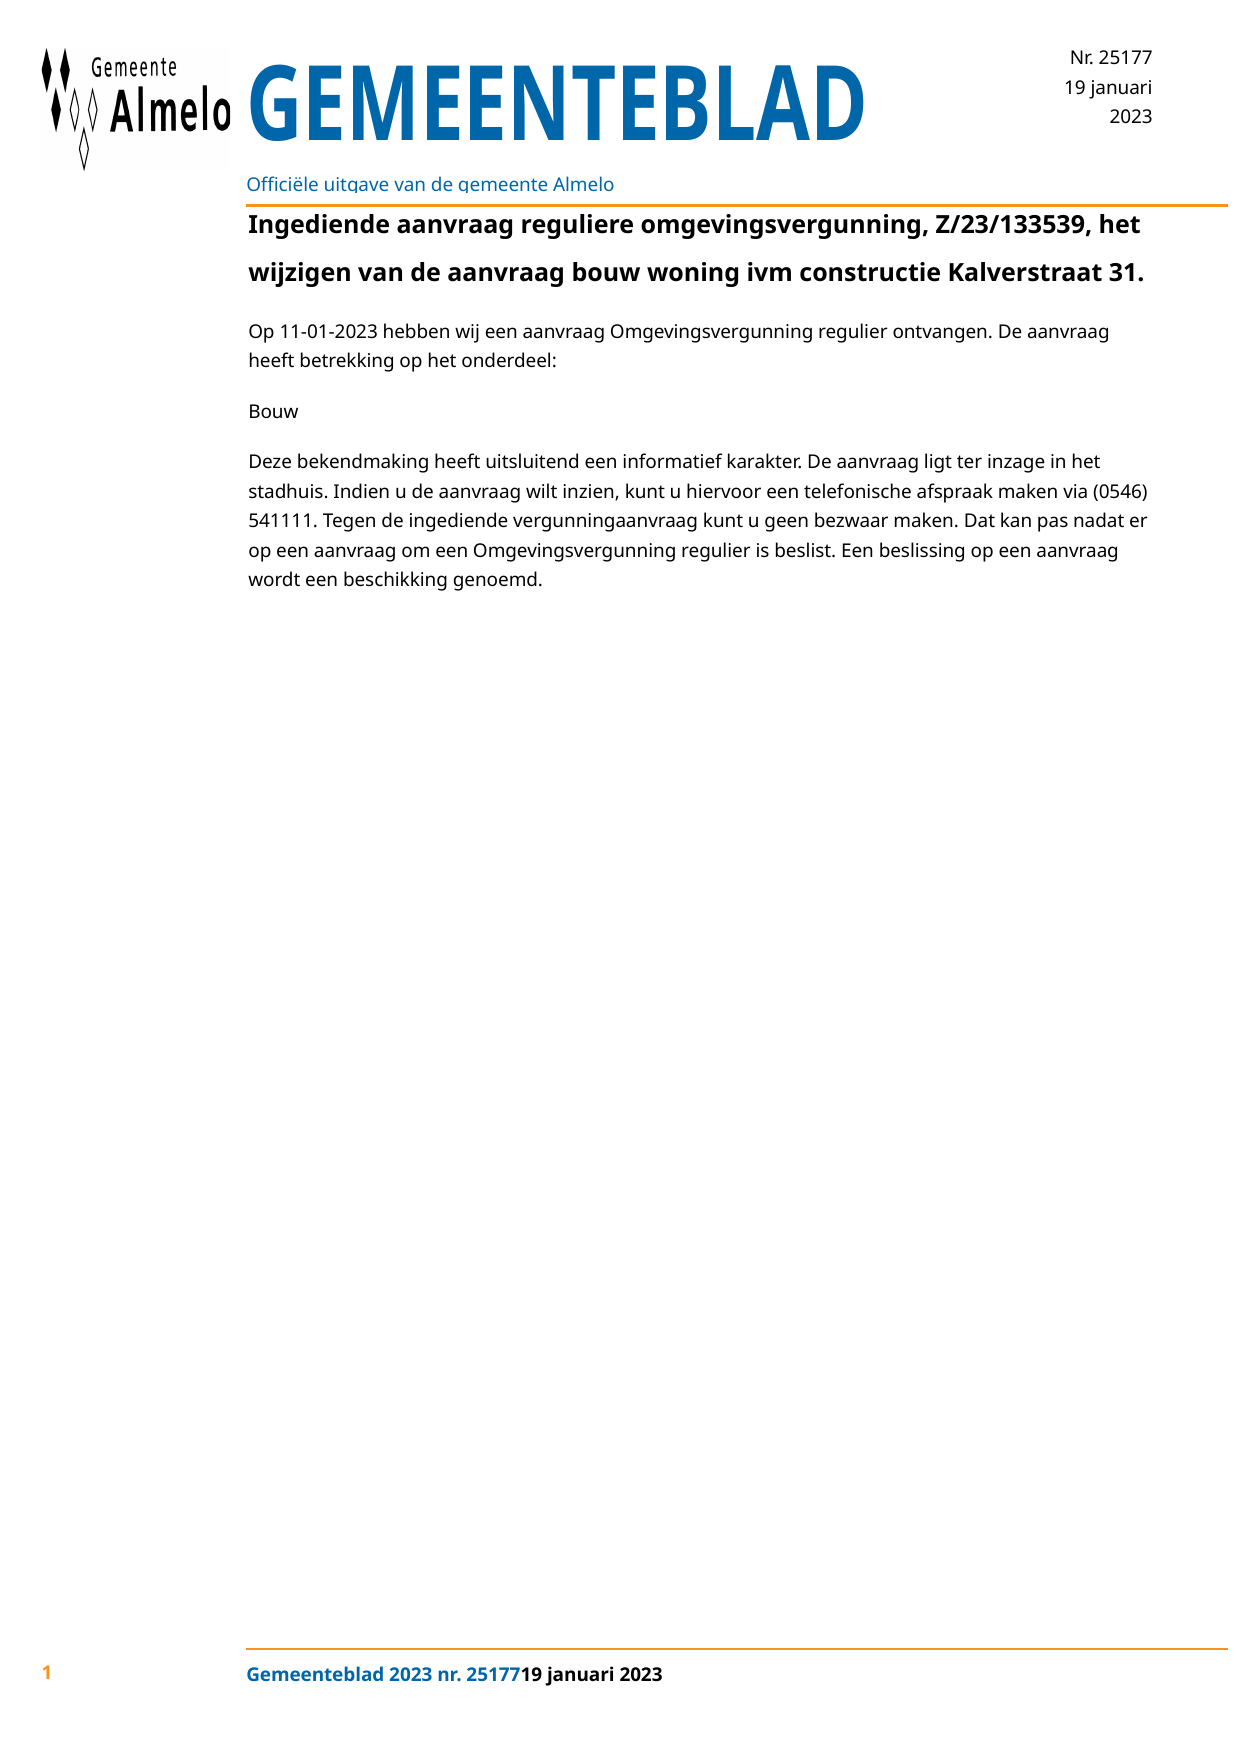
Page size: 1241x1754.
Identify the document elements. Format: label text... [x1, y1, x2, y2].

picture [41, 47, 231, 172]
text Op 11-01-2023 hebben wij een aanvraag Omgevingsvergunning regulier ontvangen. De aanvraag heeft betrekking op het onderdeel: [248, 318, 1152, 373]
text Bouw [248, 398, 1152, 424]
text Ingediende aanvraag reguliere omgevingsvergunning, Z/23/133539, het wijzigen van de aanvraag bouw woning ivm constructie Kalverstraat 31. [248, 207, 1152, 288]
text Deze bekendmaking heeft uitsluitend een informatief karakter. De aanvraag ligt ter inzage in het stadhuis. Indien u de aanvraag wilt inzien, kunt u hiervoor een telefonische afspraak maken via (0546) 541111. Tegen de ingediende vergunningaanvraag kunt u geen bezwaar maken. Dat kan pas nadat er op een aanvraag om een Omgevingsvergunning regulier is beslist. Een beslissing op een aanvraag wordt een beschikking genoemd. [248, 448, 1152, 592]
